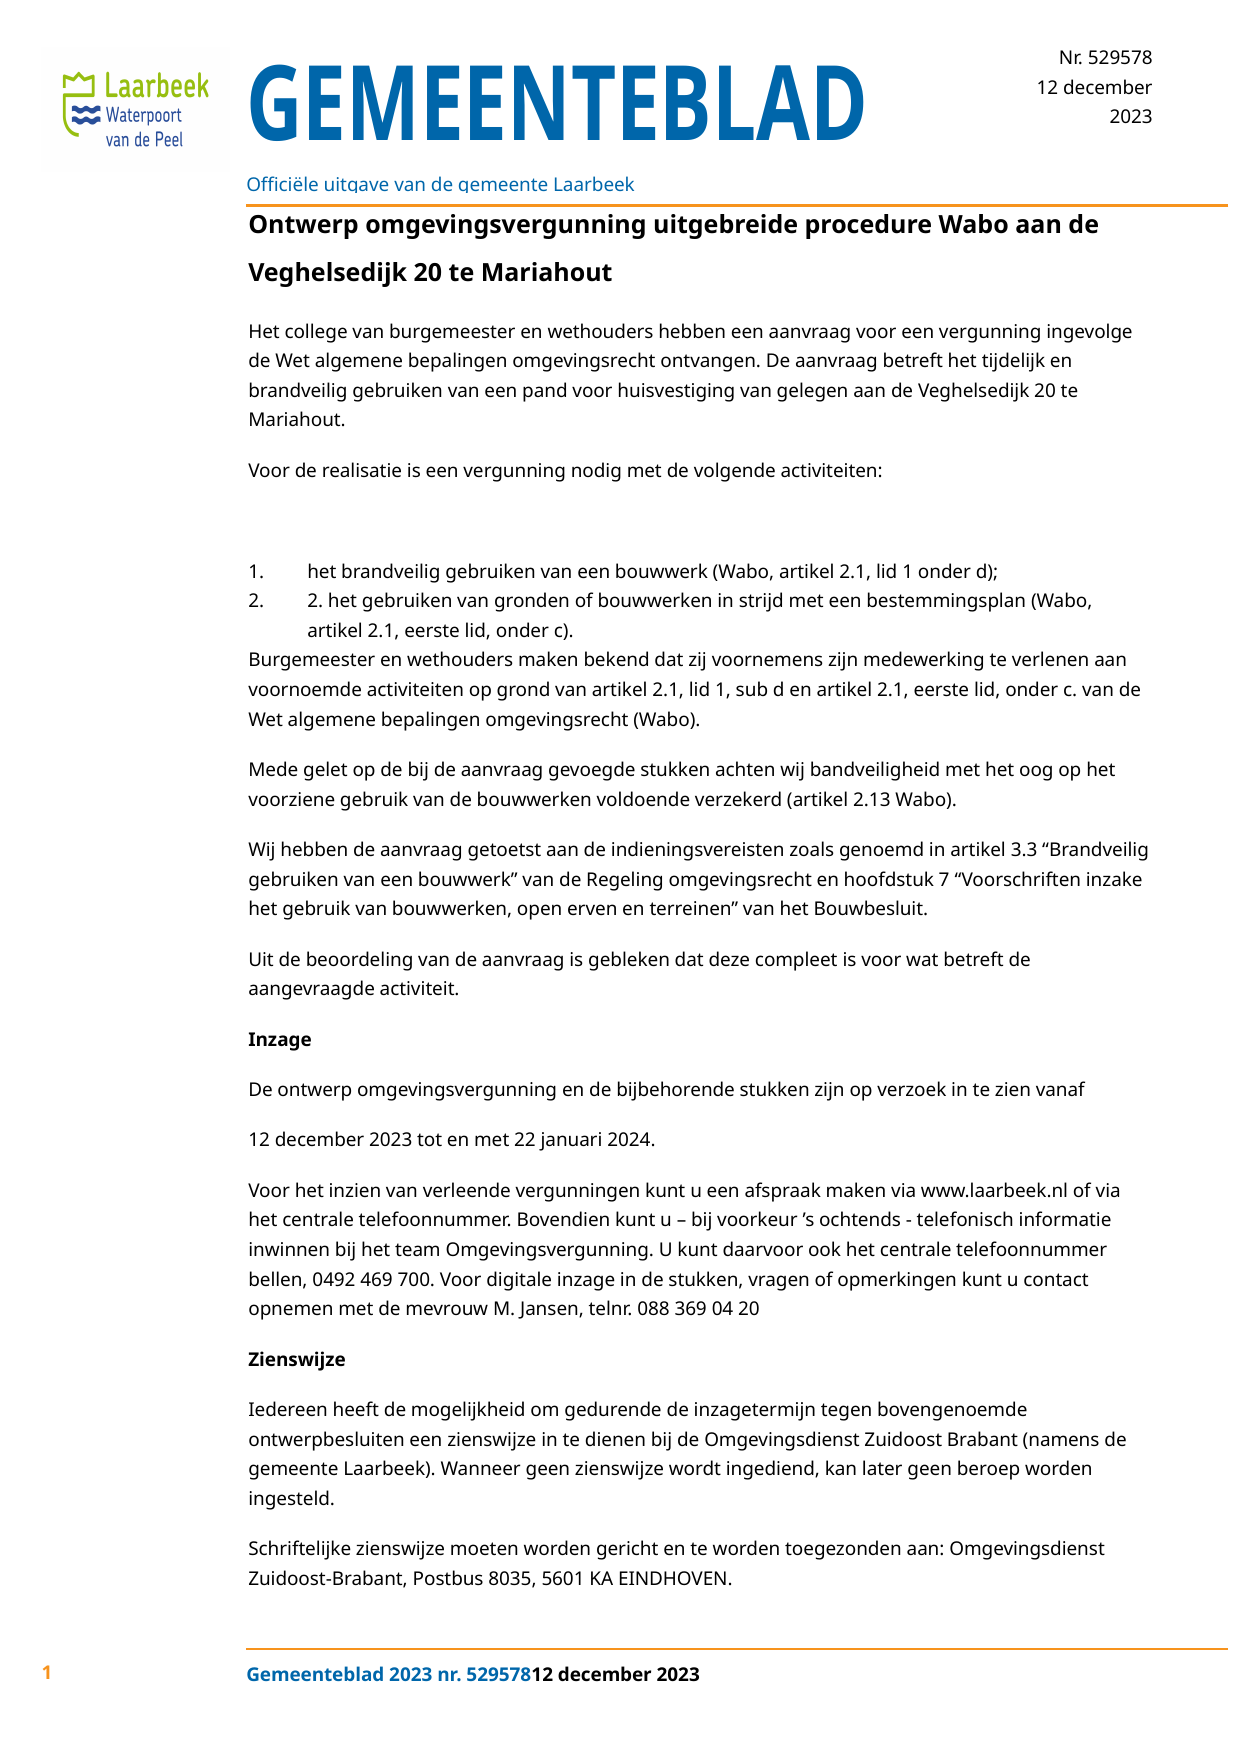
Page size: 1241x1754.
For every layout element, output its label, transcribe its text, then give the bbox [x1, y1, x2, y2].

text Iedereen heeft de mogelijkheid om gedurende de inzagetermijn tegen bovengenoemde ontwerpbesluiten een zienswijze in te dienen bij de Omgevingsdienst Zuidoost Brabant (namens de gemeente Laarbeek). Wanneer geen zienswijze wordt ingediend, kan later geen beroep worden ingesteld. [248, 1396, 1152, 1511]
list 2. het gebruiken van gronden of bouwwerken in strijd met een bestemmingsplan (Wabo, artikel 2.1, eerste lid, onder c). [248, 587, 1152, 643]
text Mede gelet op de bij de aanvraag gevoegde stukken achten wij bandveiligheid met het oog op het voorziene gebruik van de bouwwerken voldoende verzekerd (artikel 2.13 Wabo). [248, 756, 1152, 812]
text Wij hebben de aanvraag getoetst aan de indieningsvereisten zoals genoemd in artikel 3.3 “Brandveilig gebruiken van een bouwwerk” van de Regeling omgevingsrecht en hoofdstuk 7 “Voorschriften inzake het gebruik van bouwwerken, open erven en terreinen” van het Bouwbesluit. [248, 836, 1152, 921]
text Inzage [248, 1026, 1152, 1052]
text Schriftelijke zienswijze moeten worden gericht en te worden toegezonden aan: Omgevingsdienst Zuidoost-Brabant, Postbus 8035, 5601 KA EINDHOVEN. [248, 1535, 1152, 1591]
text Zienswijze [248, 1346, 1152, 1372]
text Burgemeester en wethouders maken bekend dat zij voornemens zijn medewerking te verlenen aan voornoemde activiteiten op grond van artikel 2.1, lid 1, sub d en artikel 2.1, eerste lid, onder c. van de Wet algemene bepalingen omgevingsrecht (Wabo). [248, 647, 1152, 732]
text Voor het inzien van verleende vergunningen kunt u een afspraak maken via www.laarbeek.nl of via het centrale telefoonnummer. Bovendien kunt u – bij voorkeur ’s ochtends - telefonisch informatie inwinnen bij het team Omgevingsvergunning. U kunt daarvoor ook het centrale telefoonnummer bellen, 0492 469 700. Voor digitale inzage in de stukken, vragen of opmerkingen kunt u contact opnemen met de mevrouw M. Jansen, telnr. 088 369 04 20 [248, 1177, 1152, 1321]
text De ontwerp omgevingsvergunning en de bijbehorende stukken zijn op verzoek in te zien vanaf [248, 1076, 1152, 1102]
text 12 december 2023 tot en met 22 januari 2024. [248, 1127, 1152, 1152]
text Uit de beoordeling van de aanvraag is gebleken dat deze compleet is voor wat betreft de aangevraagde activiteit. [248, 946, 1152, 1001]
list het brandveilig gebruiken van een bouwwerk (Wabo, artikel 2.1, lid 1 onder d); [248, 558, 1152, 584]
text Het college van burgemeester en wethouders hebben een aanvraag voor een vergunning ingevolge de Wet algemene bepalingen omgevingsrecht ontvangen. De aanvraag betreft het tijdelijk en brandveilig gebruiken van een pand voor huisvestiging van gelegen aan de Veghelsedijk 20 te Mariahout. [248, 318, 1152, 432]
picture [41, 47, 231, 172]
text Voor de realisatie is een vergunning nodig met de volgende activiteiten: [248, 457, 1152, 483]
text Ontwerp omgevingsvergunning uitgebreide procedure Wabo aan de Veghelsedijk 20 te Mariahout [248, 207, 1152, 288]
